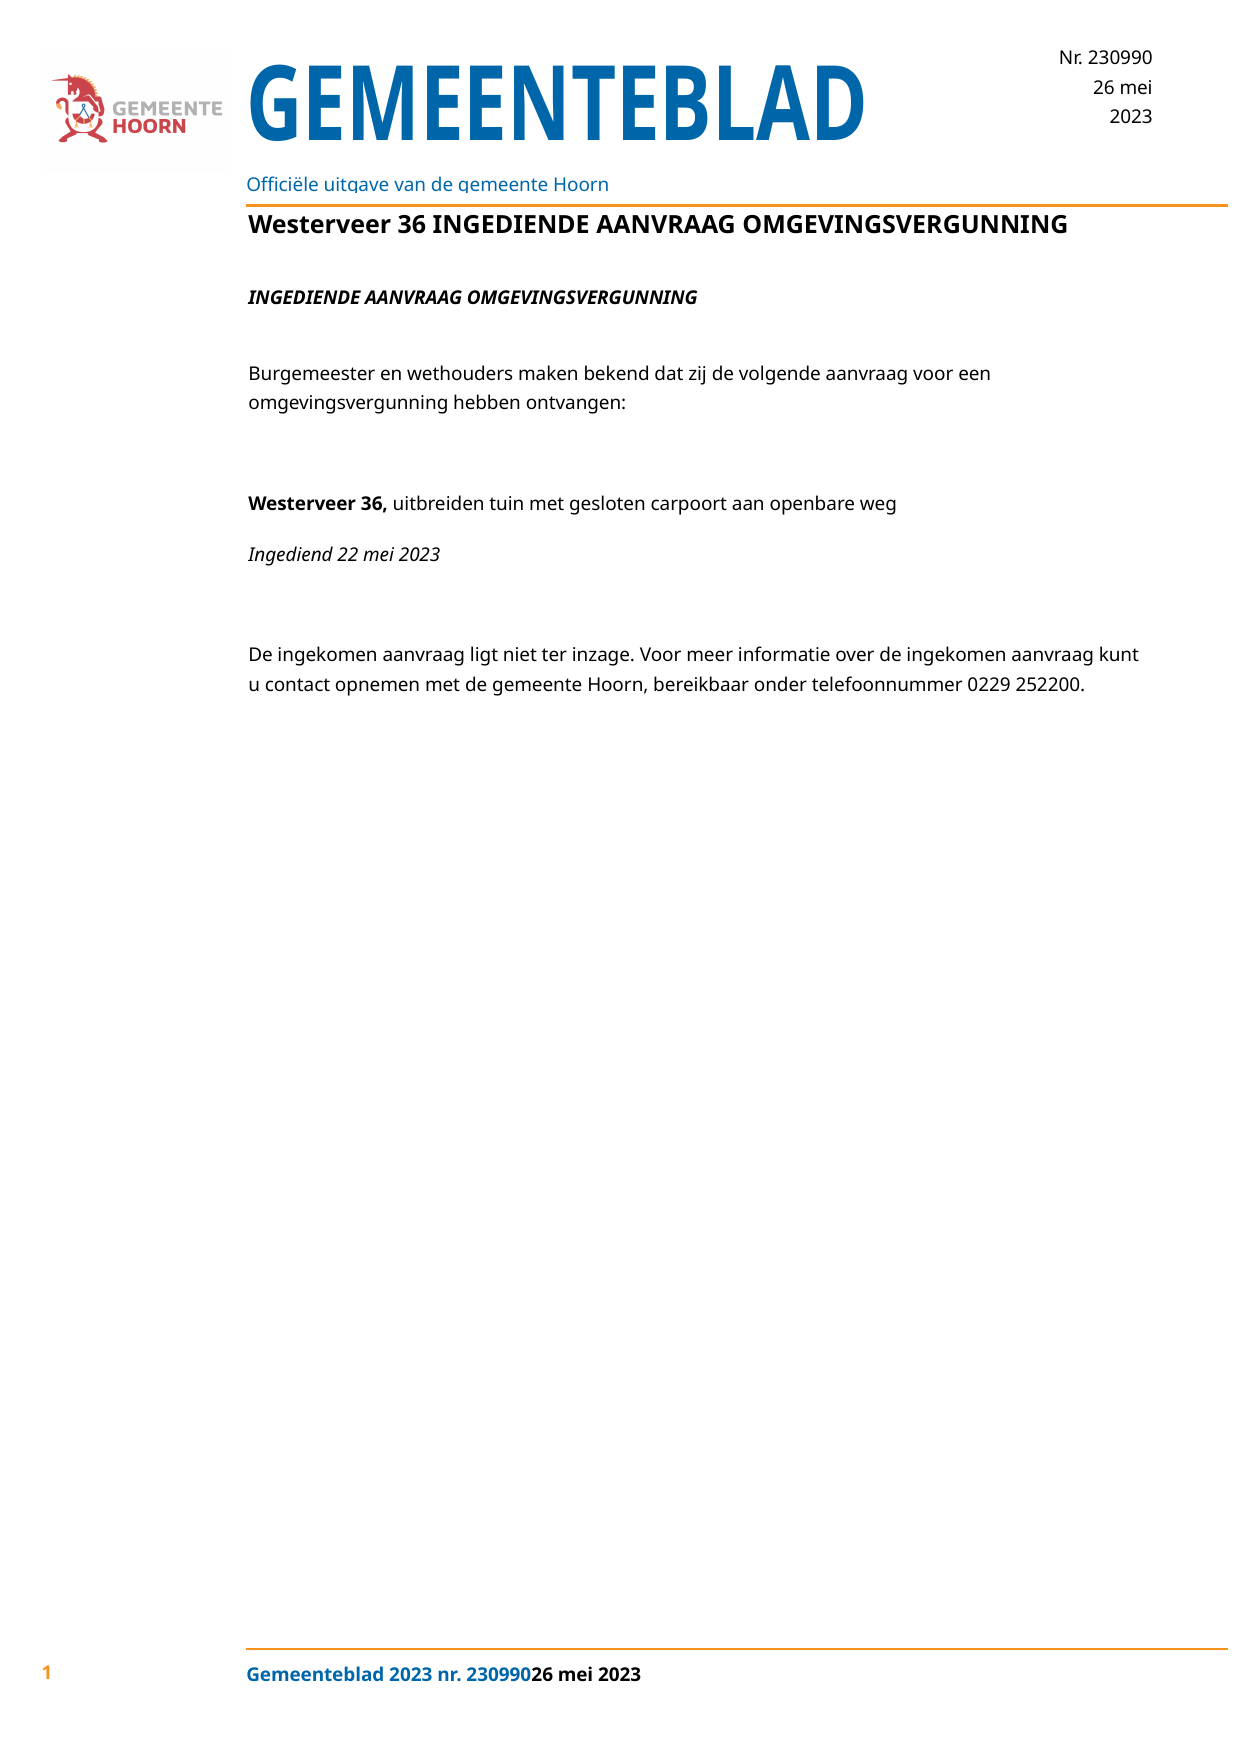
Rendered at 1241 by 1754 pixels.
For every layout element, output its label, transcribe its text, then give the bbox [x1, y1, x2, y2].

text Ingediend 22 mei 2023 [248, 541, 1152, 567]
text De ingekomen aanvraag ligt niet ter inzage. Voor meer informatie over de ingekomen aanvraag kunt u contact opnemen met de gemeente Hoorn, bereikbaar onder telefoonnummer 0229 252200. [248, 642, 1152, 697]
text Westerveer 36 INGEDIENDE AANVRAAG OMGEVINGSVERGUNNING [248, 207, 1152, 241]
picture [41, 47, 231, 172]
text Burgemeester en wethouders maken bekend dat zij de volgende aanvraag voor een omgevingsvergunning hebben ontvangen: [248, 360, 1152, 415]
text INGEDIENDE AANVRAAG OMGEVINGSVERGUNNING [248, 284, 1152, 309]
text Westerveer 36, uitbreiden tuin met gesloten carpoort aan openbare weg [248, 490, 1152, 516]
